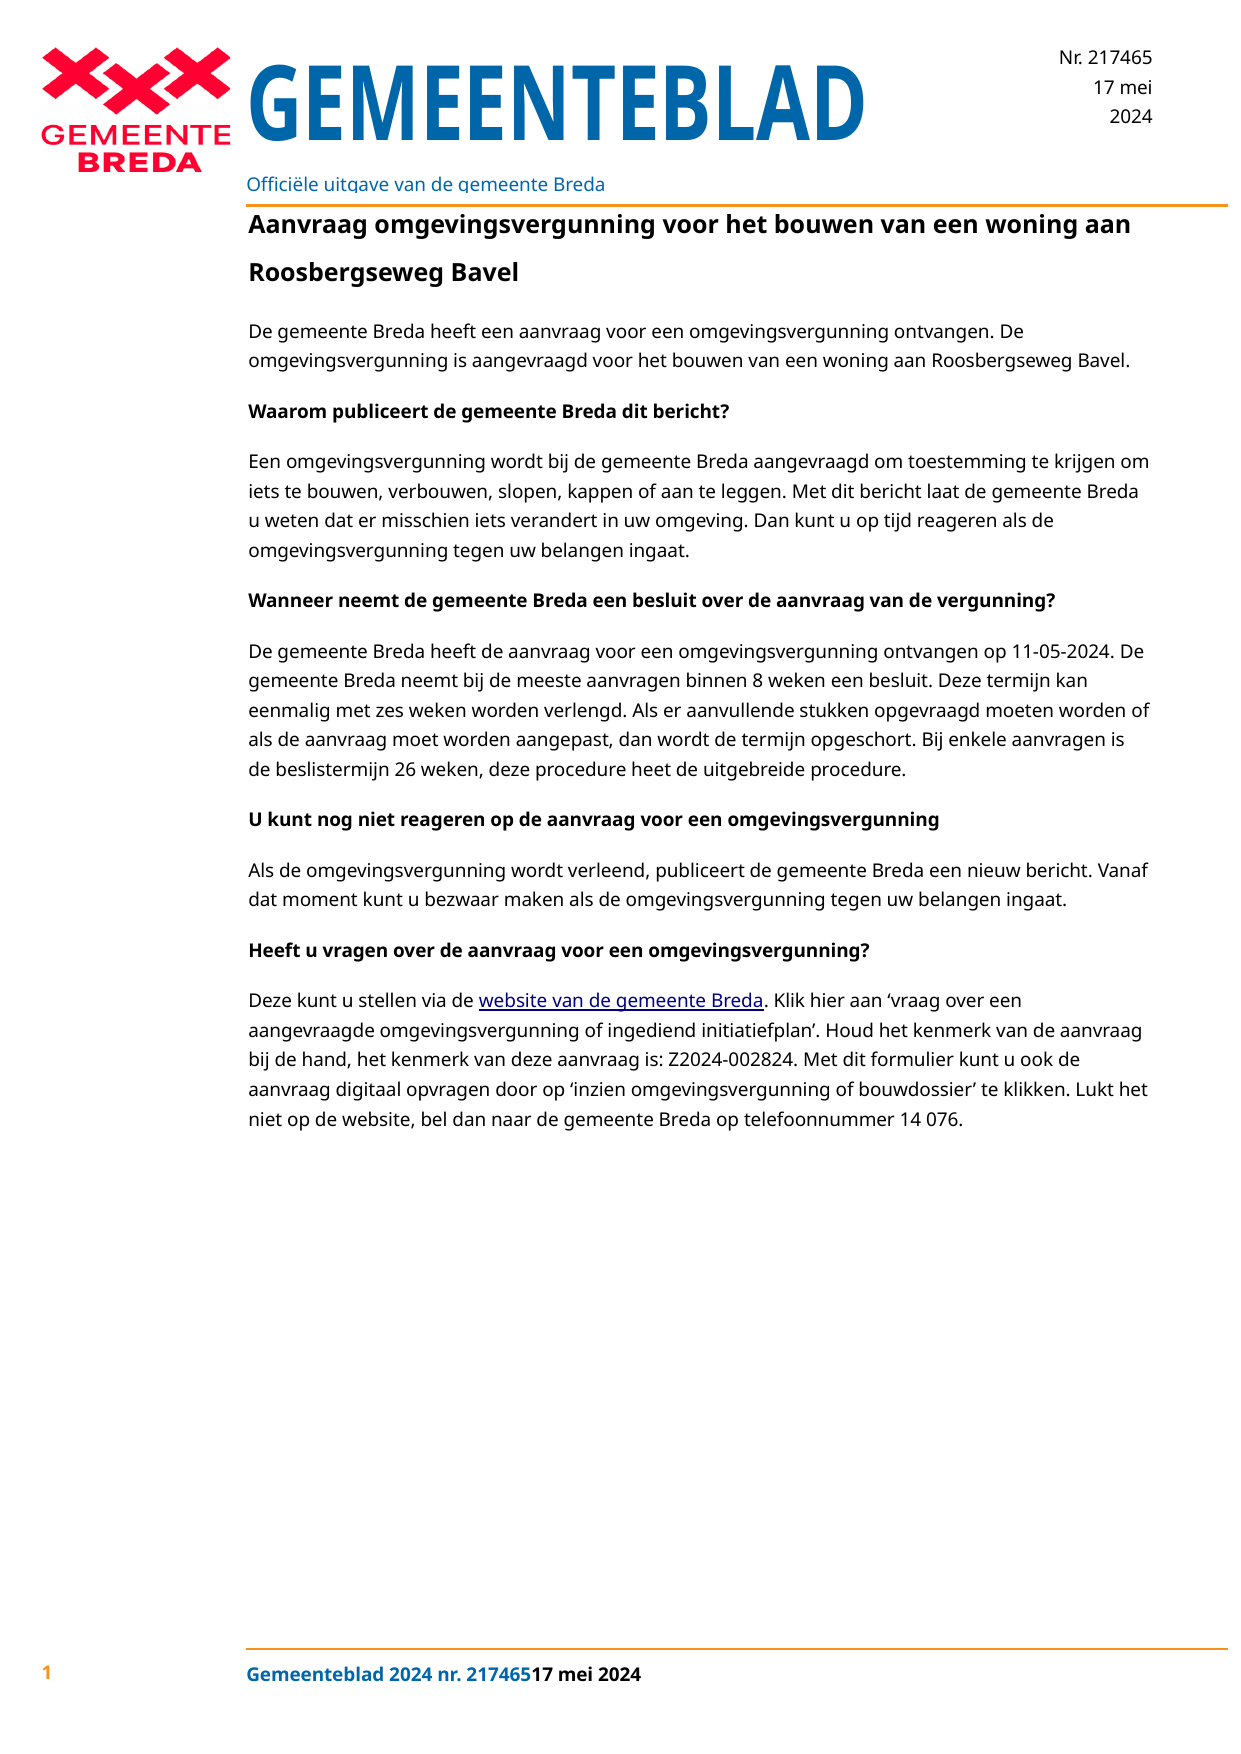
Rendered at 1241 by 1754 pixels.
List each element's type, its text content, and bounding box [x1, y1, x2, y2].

text Een omgevingsvergunning wordt bij de gemeente Breda aangevraagd om toestemming te krijgen om iets te bouwen, verbouwen, slopen, kappen of aan te leggen. Met dit bericht laat de gemeente Breda u weten dat er misschien iets verandert in uw omgeving. Dan kunt u op tijd reageren als de omgevingsvergunning tegen uw belangen ingaat. [248, 448, 1152, 563]
text Wanneer neemt de gemeente Breda een besluit over de aanvraag van de vergunning? [248, 587, 1152, 613]
text Als de omgevingsvergunning wordt verleend, publiceert de gemeente Breda een nieuw bericht. Vanaf dat moment kunt u bezwaar maken als de omgevingsvergunning tegen uw belangen ingaat. [248, 857, 1152, 912]
text De gemeente Breda heeft een aanvraag voor een omgevingsvergunning ontvangen. De omgevingsvergunning is aangevraagd voor het bouwen van een woning aan Roosbergseweg Bavel. [248, 318, 1152, 373]
text Heeft u vragen over de aanvraag voor een omgevingsvergunning? [248, 937, 1152, 963]
picture [41, 47, 231, 172]
text U kunt nog niet reageren op de aanvraag voor een omgevingsvergunning [248, 807, 1152, 832]
text Aanvraag omgevingsvergunning voor het bouwen van een woning aan Roosbergseweg Bavel [248, 207, 1152, 288]
text De gemeente Breda heeft de aanvraag voor een omgevingsvergunning ontvangen op 11-05-2024. De gemeente Breda neemt bij de meeste aanvragen binnen 8 weken een besluit. Deze termijn kan eenmalig met zes weken worden verlengd. Als er aanvullende stukken opgevraagd moeten worden of als de aanvraag moet worden aangepast, dan wordt de termijn opgeschort. Bij enkele aanvragen is de beslistermijn 26 weken, deze procedure heet de uitgebreide procedure. [248, 638, 1152, 782]
text Deze kunt u stellen via de website van de gemeente Breda. Klik hier aan ‘vraag over een aangevraagde omgevingsvergunning of ingediend initiatiefplan’. Houd het kenmerk van de aanvraag bij de hand, het kenmerk van deze aanvraag is: Z2024-002824. Met dit formulier kunt u ook de aanvraag digitaal opvragen door op ‘inzien omgevingsvergunning of bouwdossier’ te klikken. Lukt het niet op de website, bel dan naar de gemeente Breda op telefoonnummer 14 076. [248, 987, 1152, 1132]
text Waarom publiceert de gemeente Breda dit bericht? [248, 398, 1152, 424]
